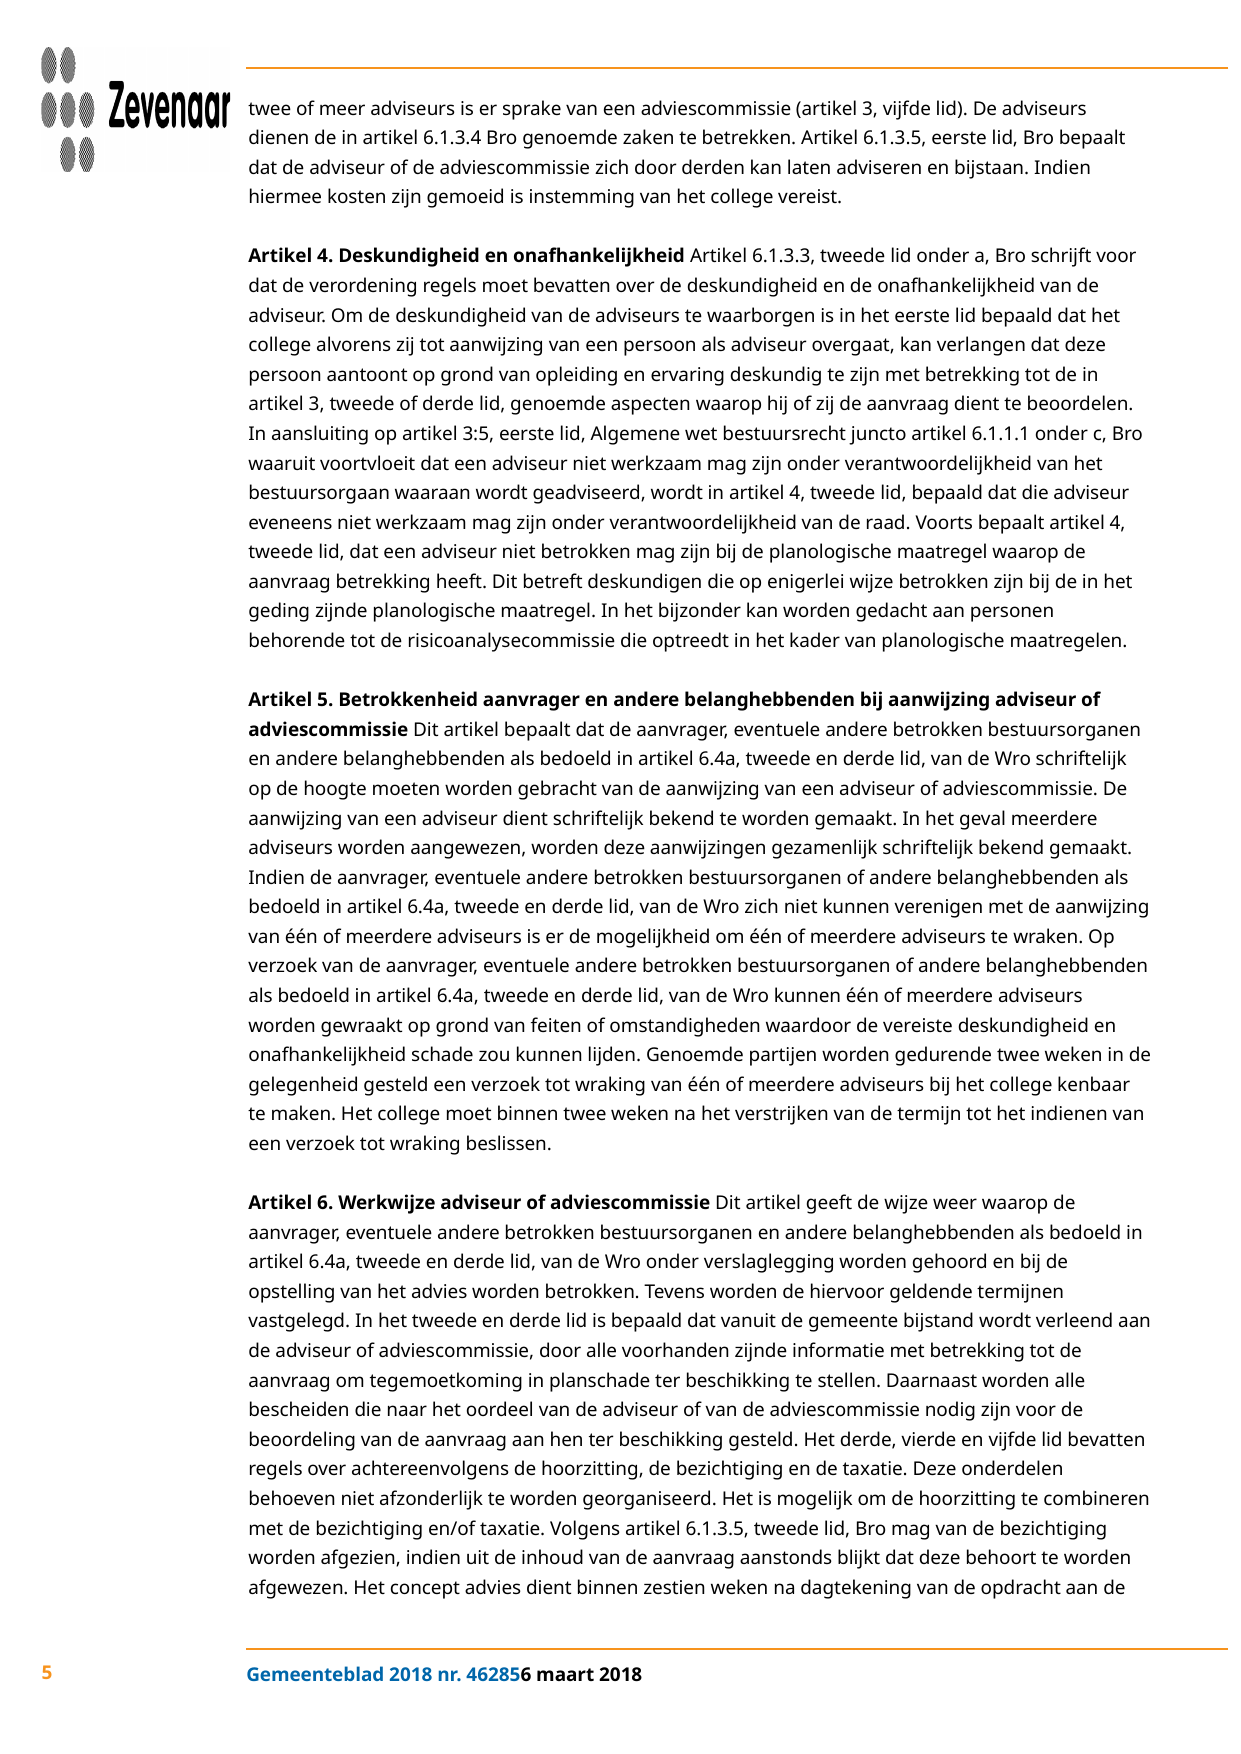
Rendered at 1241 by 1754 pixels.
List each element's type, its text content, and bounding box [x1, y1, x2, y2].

text Artikel 6. Werkwijze adviseur of adviescommissie Dit artikel geeft de wijze weer waarop de aanvrager, eventuele andere betrokken bestuursorganen en andere belanghebbenden als bedoeld in artikel 6.4a, tweede en derde lid, van de Wro onder verslaglegging worden gehoord en bij de opstelling van het advies worden betrokken. Tevens worden de hiervoor geldende termijnen vastgelegd. In het tweede en derde lid is bepaald dat vanuit de gemeente bijstand wordt verleend aan de adviseur of adviescommissie, door alle voorhanden zijnde informatie met betrekking tot de aanvraag om tegemoetkoming in planschade ter beschikking te stellen. Daarnaast worden alle bescheiden die naar het oordeel van de adviseur of van de adviescommissie nodig zijn voor de beoordeling van de aanvraag aan hen ter beschikking gesteld. Het derde, vierde en vijfde lid bevatten regels over achtereenvolgens de hoorzitting, de bezichtiging en de taxatie. Deze onderdelen behoeven niet afzonderlijk te worden georganiseerd. Het is mogelijk om de hoorzitting te combineren met de bezichtiging en/of taxatie. Volgens artikel 6.1.3.5, tweede lid, Bro mag van de bezichtiging worden afgezien, indien uit de inhoud van de aanvraag aanstonds blijkt dat deze behoort te worden afgewezen. Het concept advies dient binnen zestien weken na dagtekening van de opdracht aan de [248, 1189, 1152, 1600]
text Artikel 5. Betrokkenheid aanvrager en andere belanghebbenden bij aanwijzing adviseur of adviescommissie Dit artikel bepaalt dat de aanvrager, eventuele andere betrokken bestuursorganen en andere belanghebbenden als bedoeld in artikel 6.4a, tweede en derde lid, van de Wro schriftelijk op de hoogte moeten worden gebracht van de aanwijzing van een adviseur of adviescommissie. De aanwijzing van een adviseur dient schriftelijk bekend te worden gemaakt. In het geval meerdere adviseurs worden aangewezen, worden deze aanwijzingen gezamenlijk schriftelijk bekend gemaakt. Indien de aanvrager, eventuele andere betrokken bestuursorganen of andere belanghebbenden als bedoeld in artikel 6.4a, tweede en derde lid, van de Wro zich niet kunnen verenigen met de aanwijzing van één of meerdere adviseurs is er de mogelijkheid om één of meerdere adviseurs te wraken. Op verzoek van de aanvrager, eventuele andere betrokken bestuursorganen of andere belanghebbenden als bedoeld in artikel 6.4a, tweede en derde lid, van de Wro kunnen één of meerdere adviseurs worden gewraakt op grond van feiten of omstandigheden waardoor de vereiste deskundigheid en onafhankelijkheid schade zou kunnen lijden. Genoemde partijen worden gedurende twee weken in de gelegenheid gesteld een verzoek tot wraking van één of meerdere adviseurs bij het college kenbaar te maken. Het college moet binnen twee weken na het verstrijken van de termijn tot het indienen van een verzoek tot wraking beslissen. [248, 686, 1152, 1156]
text twee of meer adviseurs is er sprake van een adviescommissie (artikel 3, vijfde lid). De adviseurs dienen de in artikel 6.1.3.4 Bro genoemde zaken te betrekken. Artikel 6.1.3.5, eerste lid, Bro bepaalt dat de adviseur of de adviescommissie zich door derden kan laten adviseren en bijstaan. Indien hiermee kosten zijn gemoeid is instemming van het college vereist. [248, 95, 1152, 209]
picture [41, 47, 231, 172]
text Artikel 4. Deskundigheid en onafhankelijkheid Artikel 6.1.3.3, tweede lid onder a, Bro schrijft voor dat de verordening regels moet bevatten over de deskundigheid en de onafhankelijkheid van de adviseur. Om de deskundigheid van de adviseurs te waarborgen is in het eerste lid bepaald dat het college alvorens zij tot aanwijzing van een persoon als adviseur overgaat, kan verlangen dat deze persoon aantoont op grond van opleiding en ervaring deskundig te zijn met betrekking tot de in artikel 3, tweede of derde lid, genoemde aspecten waarop hij of zij de aanvraag dient te beoordelen. In aansluiting op artikel 3:5, eerste lid, Algemene wet bestuursrecht juncto artikel 6.1.1.1 onder c, Bro waaruit voortvloeit dat een adviseur niet werkzaam mag zijn onder verantwoordelijkheid van het bestuursorgaan waaraan wordt geadviseerd, wordt in artikel 4, tweede lid, bepaald dat die adviseur eveneens niet werkzaam mag zijn onder verantwoordelijkheid van de raad. Voorts bepaalt artikel 4, tweede lid, dat een adviseur niet betrokken mag zijn bij de planologische maatregel waarop de aanvraag betrekking heeft. Dit betreft deskundigen die op enigerlei wijze betrokken zijn bij de in het geding zijnde planologische maatregel. In het bijzonder kan worden gedacht aan personen behorende tot de risicoanalysecommissie die optreedt in het kader van planologische maatregelen. [248, 243, 1152, 653]
